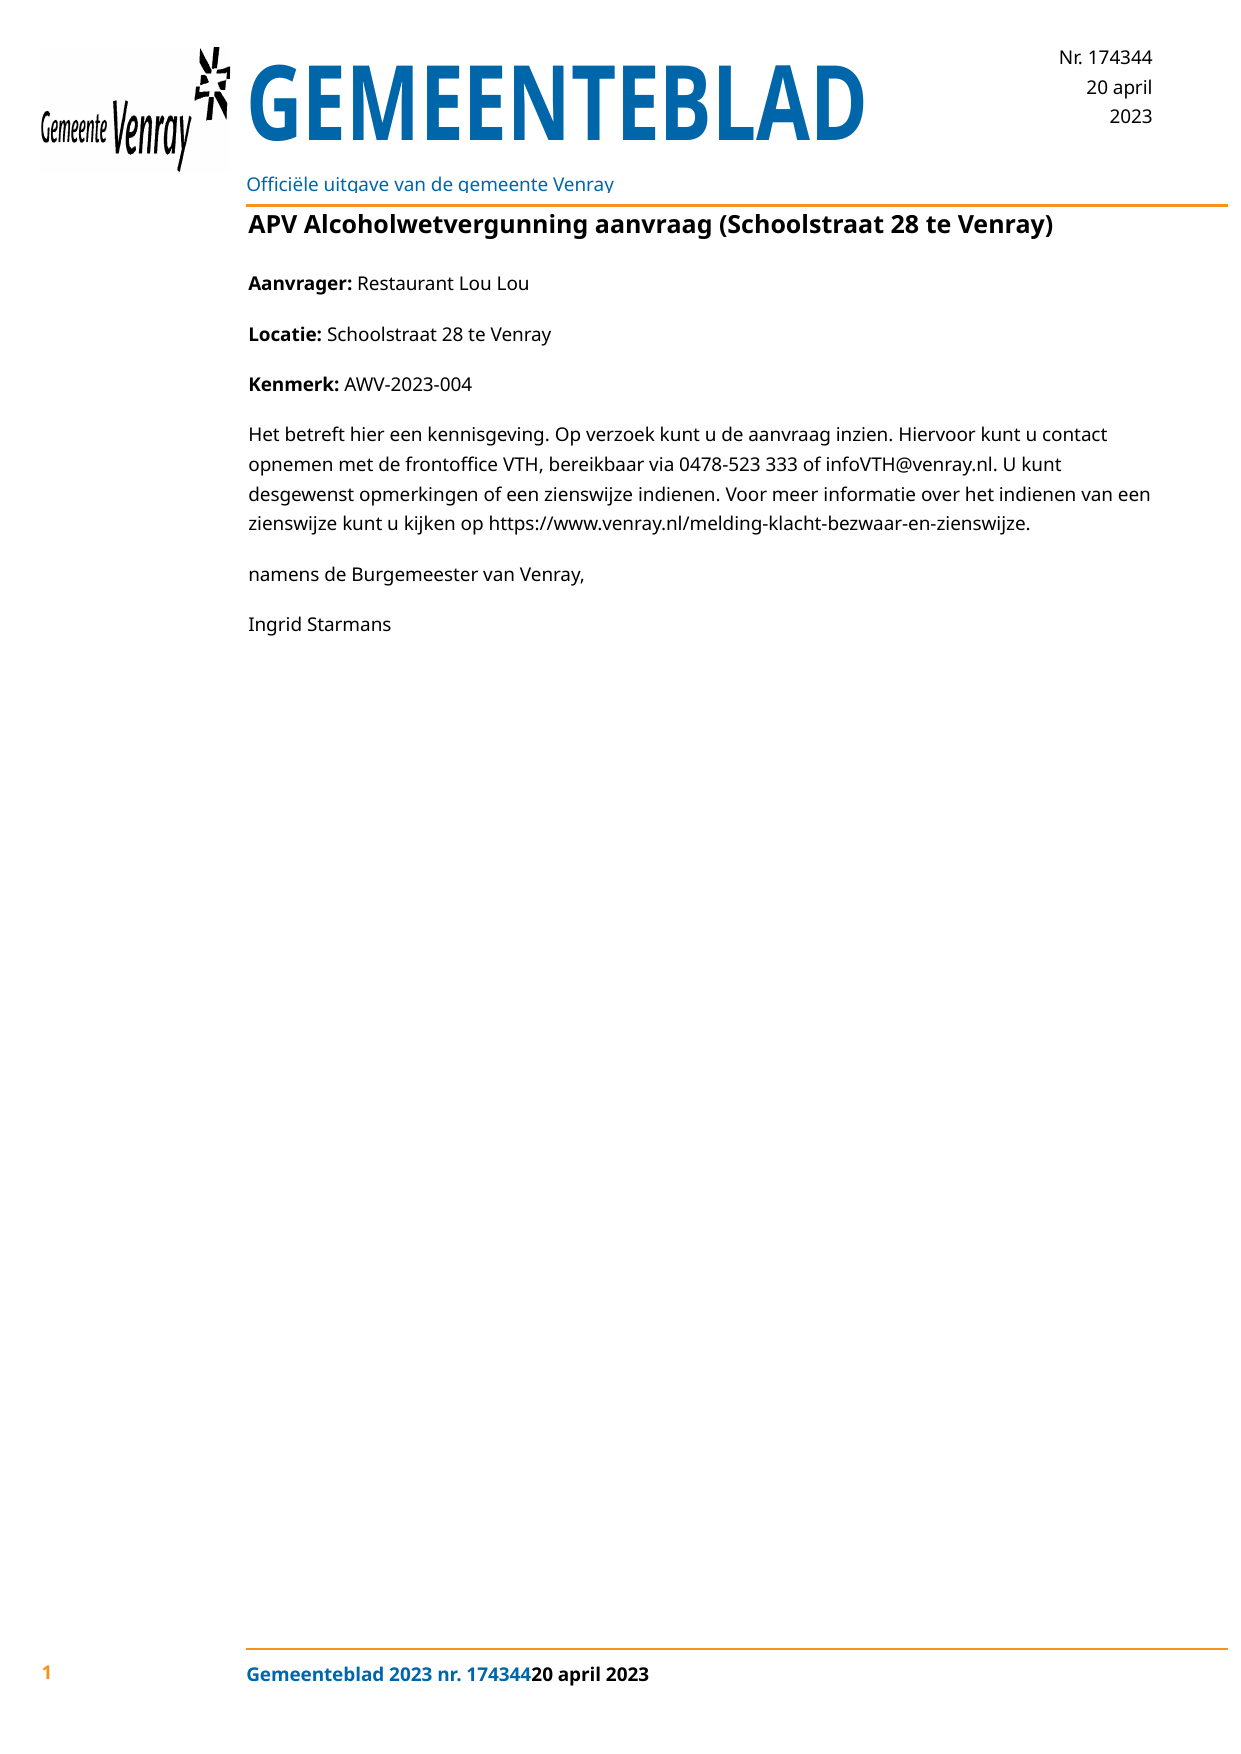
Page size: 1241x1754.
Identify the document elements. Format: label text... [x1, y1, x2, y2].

picture [41, 47, 231, 172]
text Locatie: Schoolstraat 28 te Venray [248, 321, 1152, 346]
text Aanvrager: Restaurant Lou Lou [248, 270, 1152, 296]
text Het betreft hier een kennisgeving. Op verzoek kunt u de aanvraag inzien. Hiervoor kunt u contact opnemen met de frontoffice VTH, bereikbaar via 0478-523 333 of infoVTH@venray.nl. U kunt desgewenst opmerkingen of een zienswijze indienen. Voor meer informatie over het indienen van een zienswijze kunt u kijken op https://www.venray.nl/melding-klacht-bezwaar-en-zienswijze. [248, 422, 1152, 536]
text Ingrid Starmans [248, 611, 1152, 637]
text APV Alcoholwetvergunning aanvraag (Schoolstraat 28 te Venray) [248, 207, 1152, 241]
text Kenmerk: AWV-2023-004 [248, 371, 1152, 397]
text namens de Burgemeester van Venray, [248, 561, 1152, 586]
